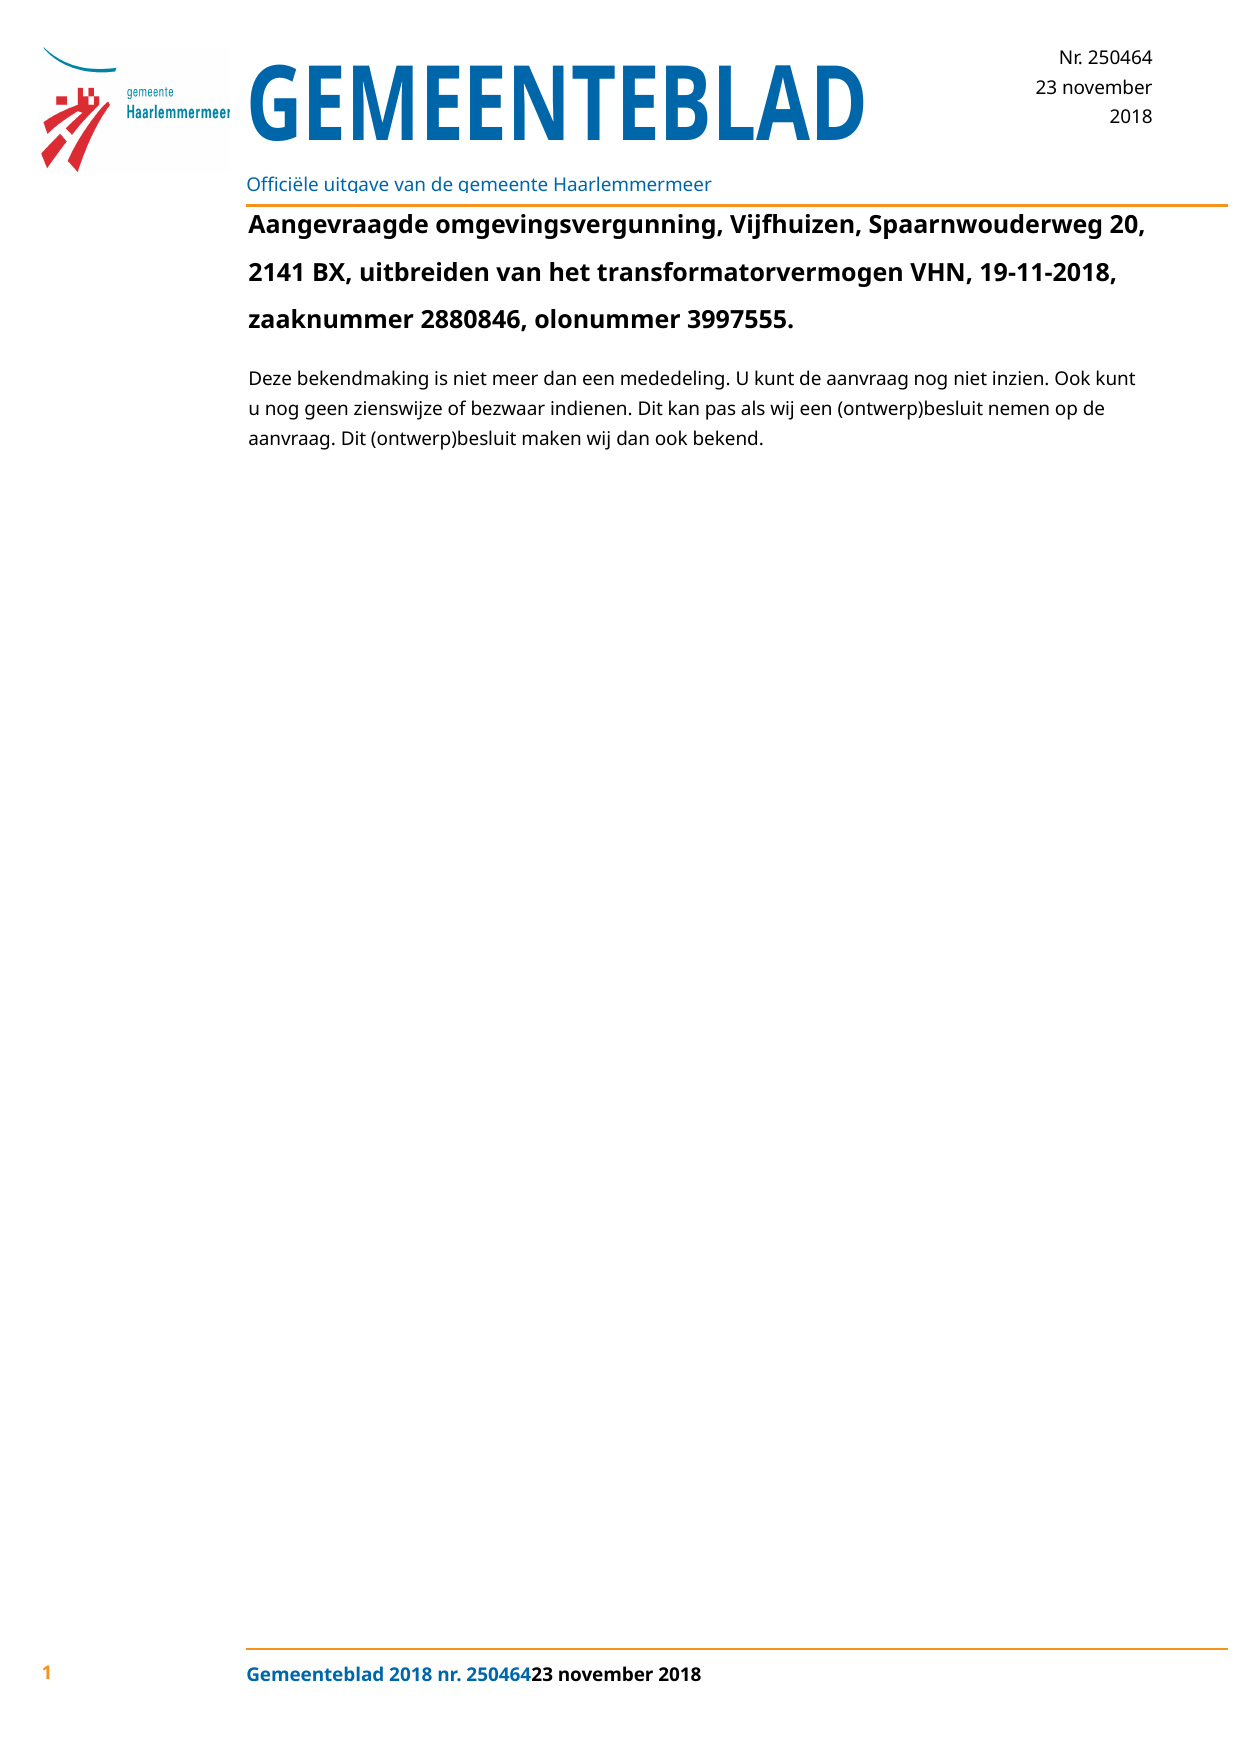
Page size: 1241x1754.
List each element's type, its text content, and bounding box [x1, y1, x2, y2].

text Aangevraagde omgevingsvergunning, Vijfhuizen, Spaarnwouderweg 20, 2141 BX, uitbreiden van het transformatorvermogen VHN, 19-11-2018, zaaknummer 2880846, olonummer 3997555. [248, 207, 1152, 336]
text Deze bekendmaking is niet meer dan een mededeling. U kunt de aanvraag nog niet inzien. Ook kunt u nog geen zienswijze of bezwaar indienen. Dit kan pas als wij een (ontwerp)besluit nemen op de aanvraag. Dit (ontwerp)besluit maken wij dan ook bekend. [248, 366, 1152, 450]
picture [41, 47, 231, 172]
